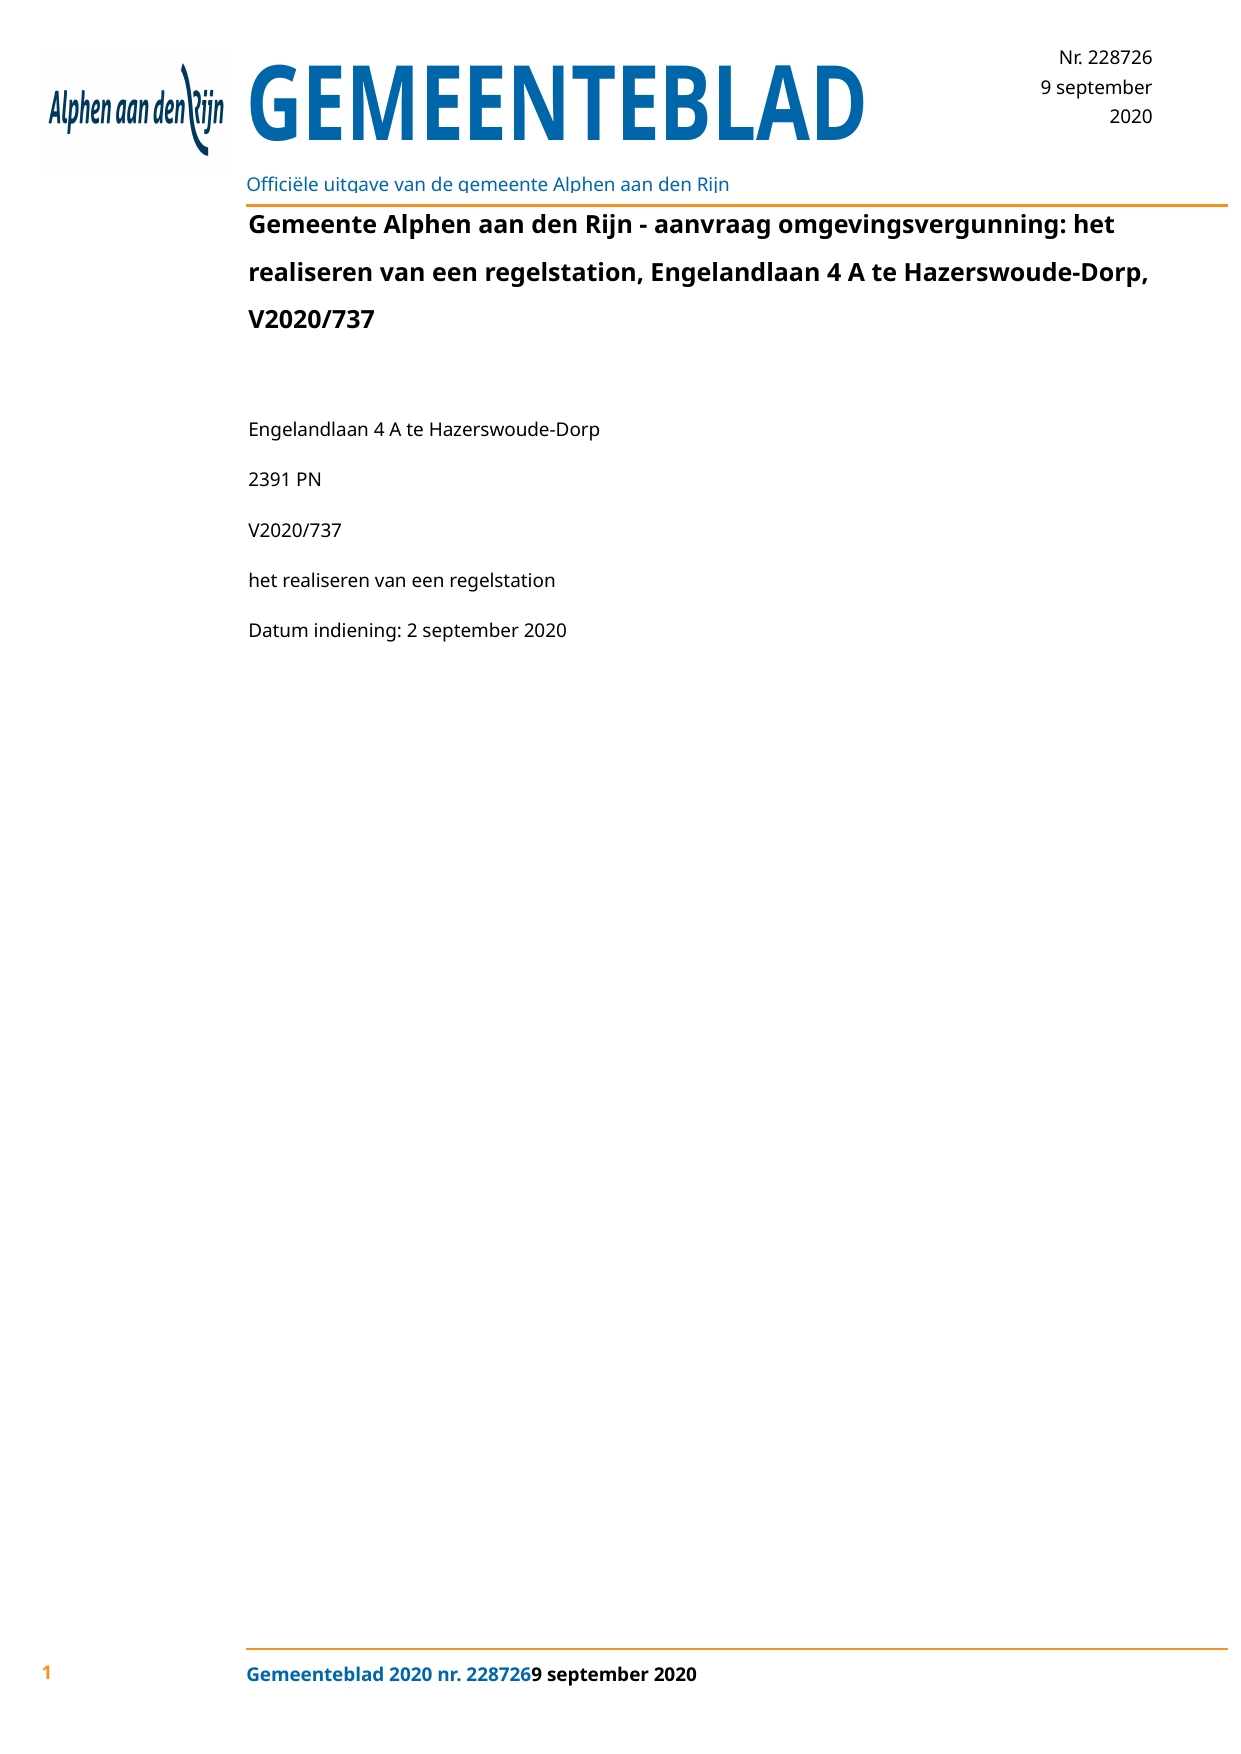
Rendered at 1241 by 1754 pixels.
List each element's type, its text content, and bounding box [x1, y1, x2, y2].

text Datum indiening: 2 september 2020 [248, 618, 1152, 643]
text 2391 PN [248, 466, 1152, 492]
text Gemeente Alphen aan den Rijn - aanvraag omgevingsvergunning: het realiseren van een regelstation, Engelandlaan 4 A te Hazerswoude-Dorp, V2020/737 [248, 207, 1152, 336]
text V2020/737 [248, 517, 1152, 542]
text het realiseren van een regelstation [248, 567, 1152, 593]
picture [41, 47, 231, 172]
text Engelandlaan 4 A te Hazerswoude-Dorp [248, 416, 1152, 442]
